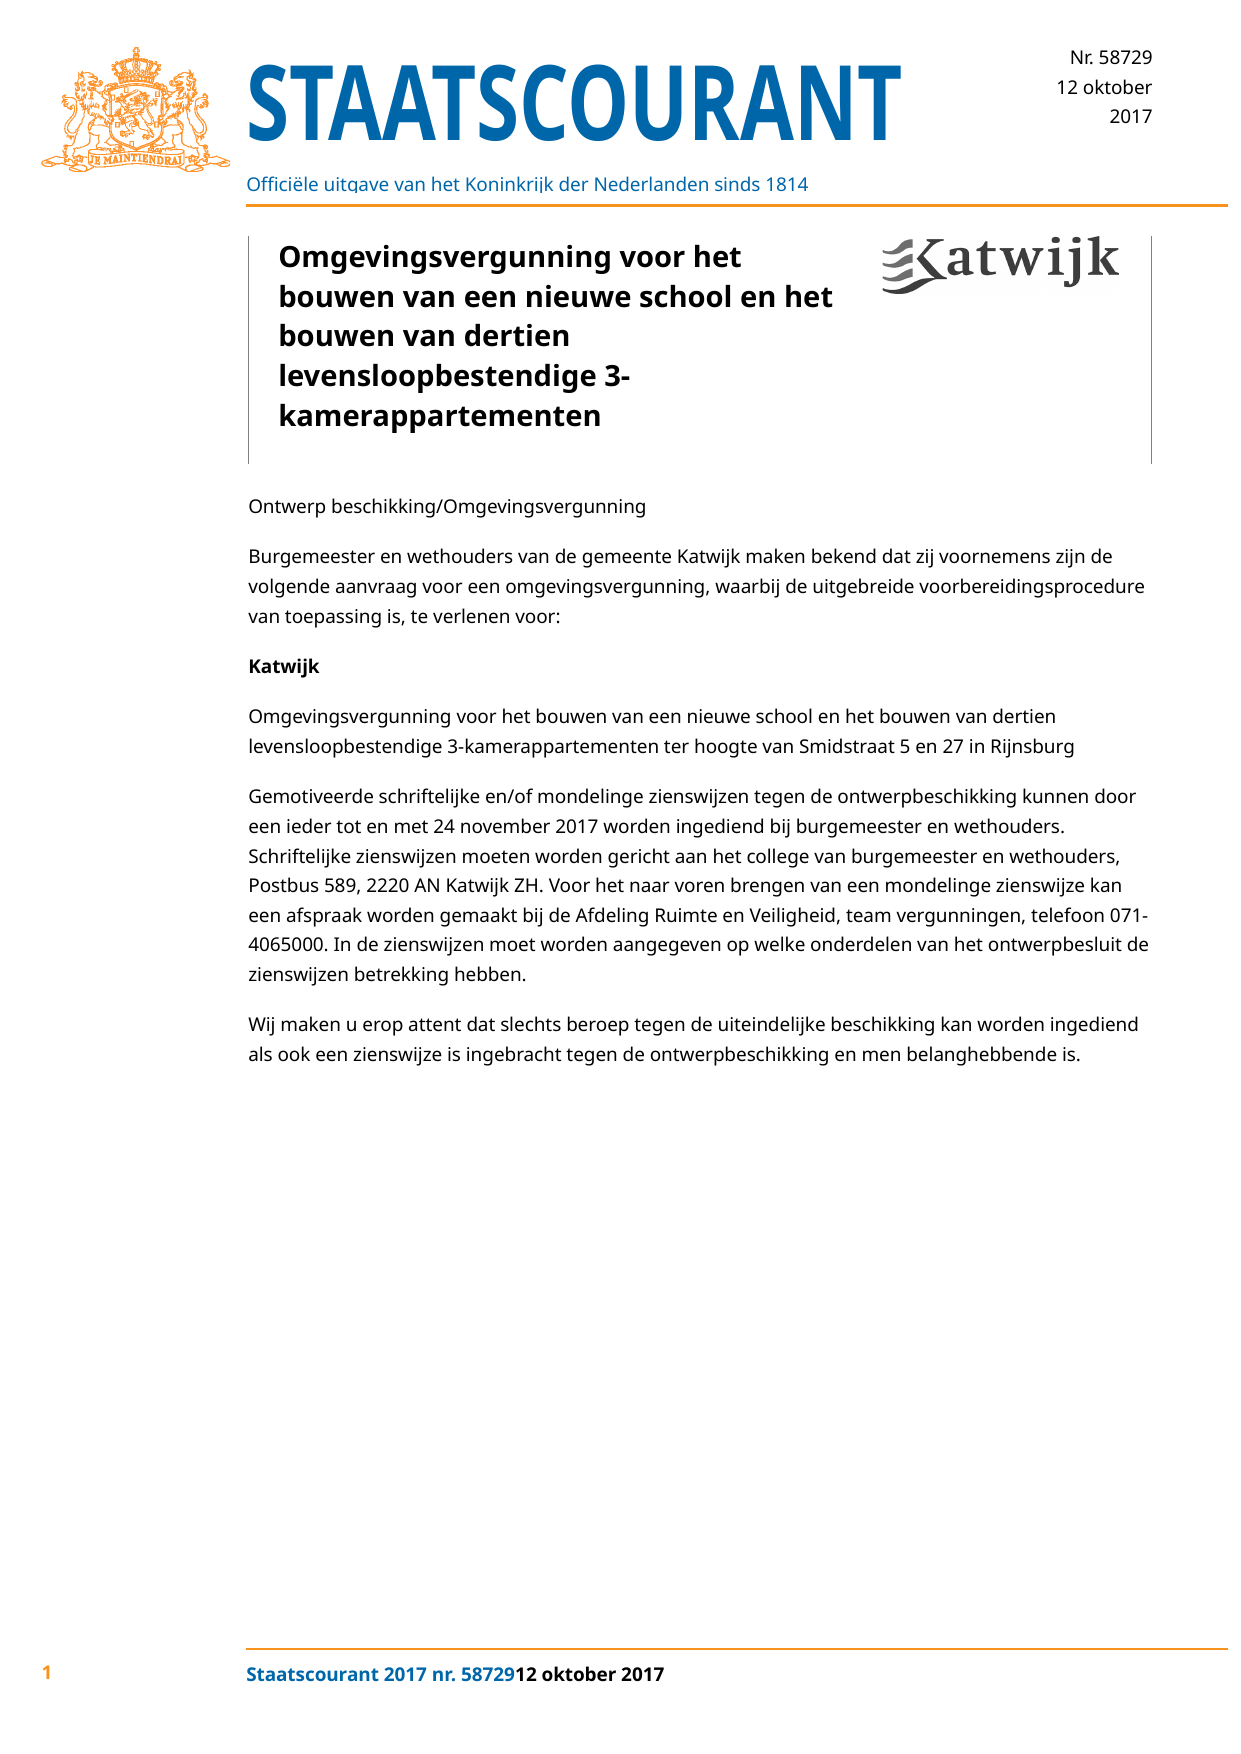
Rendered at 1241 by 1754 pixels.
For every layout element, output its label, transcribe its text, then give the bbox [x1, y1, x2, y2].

picture [41, 47, 231, 172]
text Omgevingsvergunning voor het bouwen van een nieuwe school en het bouwen van dertien levensloopbestendige 3-kamerappartementen ter hoogte van Smidstraat 5 en 27 in Rijnsburg [248, 704, 1152, 759]
text Burgemeester en wethouders van de gemeente Katwijk maken bekend dat zij voornemens zijn de volgende aanvraag voor een omgevingsvergunning, waarbij de uitgebreide voorbereidingsprocedure van toepassing is, te verlenen voor: [248, 544, 1152, 629]
picture [882, 236, 1119, 294]
text Gemotiveerde schriftelijke en/of mondelinge zienswijzen tegen de ontwerpbeschikking kunnen door een ieder tot en met 24 november 2017 worden ingediend bij burgemeester en wethouders. Schriftelijke zienswijzen moeten worden gericht aan het college van burgemeester en wethouders, Postbus 589, 2220 AN Katwijk ZH. Voor het naar voren brengen van een mondelinge zienswijze kan een afspraak worden gemaakt bij de Afdeling Ruimte en Veiligheid, team vergunningen, telefoon 071-4065000. In de zienswijzen moet worden aangegeven op welke onderdelen van het ontwerpbesluit de zienswijzen betrekking hebben. [248, 784, 1152, 987]
text Katwijk [248, 653, 1152, 679]
text Ontwerp beschikking/Omgevingsvergunning [248, 493, 1152, 519]
table_header [850, 236, 882, 293]
table_header Omgevingsvergunning voor het bouwen van een nieuwe school en het bouwen van dertien levensloopbestendige 3-kamerappartementen [249, 236, 850, 464]
table_header [850, 294, 1151, 464]
table_header [1119, 236, 1151, 293]
text Wij maken u erop attent dat slechts beroep tegen de uiteindelijke beschikking kan worden ingediend als ook een zienswijze is ingebracht tegen de ontwerpbeschikking en men belanghebbende is. [248, 1012, 1152, 1067]
